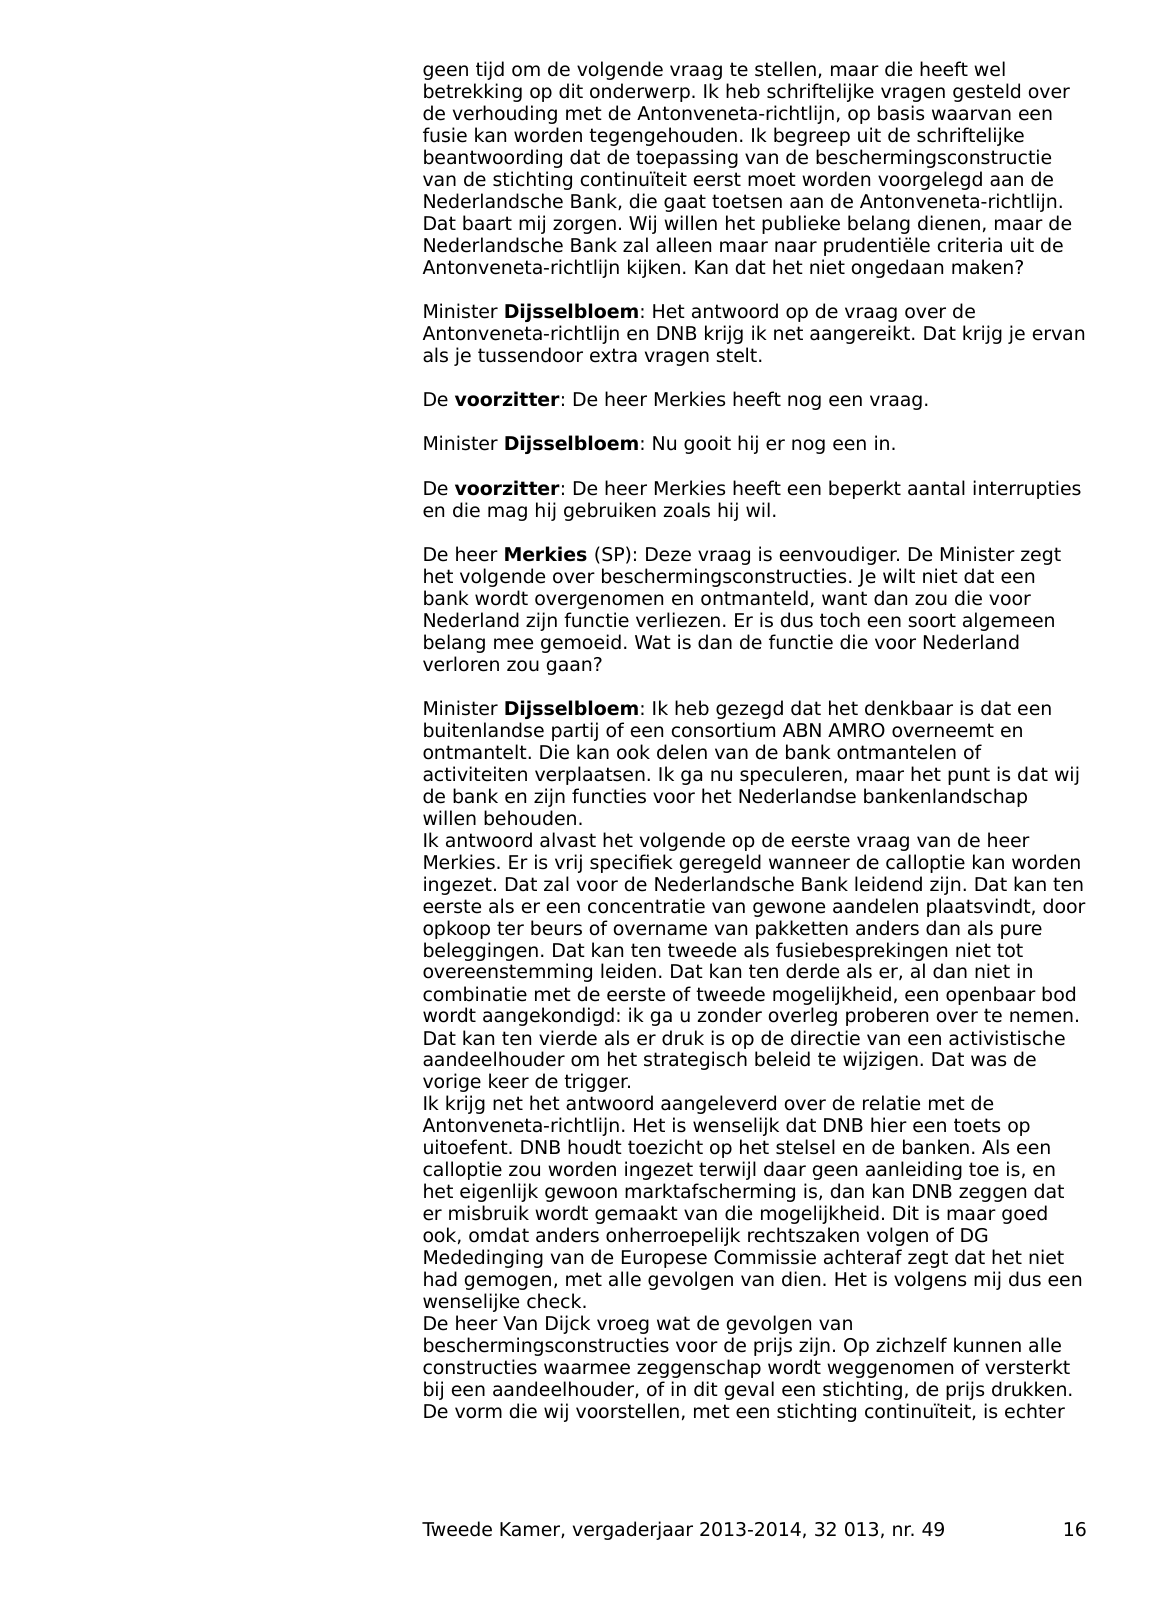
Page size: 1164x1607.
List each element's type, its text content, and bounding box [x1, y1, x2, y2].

text De heer Van Dijck vroeg wat de gevolgen van beschermingsconstructies voor de prijs zijn. Op zichzelf kunnen alle constructies waarmee zeggenschap wordt weggenomen of versterkt bij een aandeelhouder, of in dit geval een stichting, de prijs drukken. De vorm die wij voorstellen, met een stichting continuïteit, is echter [422, 1313, 1087, 1423]
text De heer Merkies (SP): Deze vraag is eenvoudiger. De Minister zegt het volgende over beschermingsconstructies. Je wilt niet dat een bank wordt overgenomen en ontmanteld, want dan zou die voor Nederland zijn functie verliezen. Er is dus toch een soort algemeen belang mee gemoeid. Wat is dan de functie die voor Nederland verloren zou gaan? [422, 544, 1087, 676]
text Ik krijg net het antwoord aangeleverd over de relatie met de Antonveneta-richtlijn. Het is wenselijk dat DNB hier een toets op uitoefent. DNB houdt toezicht op het stelsel en de banken. Als een calloptie zou worden ingezet terwijl daar geen aanleiding toe is, en het eigenlijk gewoon marktafscherming is, dan kan DNB zeggen dat er misbruik wordt gemaakt van die mogelijkheid. Dit is maar goed ook, omdat anders onherroepelijk rechtszaken volgen of DG Mededinging van de Europese Commissie achteraf zegt dat het niet had gemogen, met alle gevolgen van dien. Het is volgens mij dus een wenselijke check. [422, 1093, 1087, 1313]
text Minister Dijsselbloem: Ik heb gezegd dat het denkbaar is dat een buitenlandse partij of een consortium ABN AMRO overneemt en ontmantelt. Die kan ook delen van de bank ontmantelen of activiteiten verplaatsen. Ik ga nu speculeren, maar het punt is dat wij de bank en zijn functies voor het Nederlandse bankenlandschap willen behouden. [422, 698, 1087, 829]
text De voorzitter: De heer Merkies heeft nog een vraag. [422, 389, 1087, 411]
text Minister Dijsselbloem: Het antwoord op de vraag over de Antonveneta-richtlijn en DNB krijg ik net aangereikt. Dat krijg je ervan als je tussendoor extra vragen stelt. [422, 301, 1087, 367]
text De voorzitter: De heer Merkies heeft een beperkt aantal interrupties en die mag hij gebruiken zoals hij wil. [422, 477, 1087, 521]
text Minister Dijsselbloem: Nu gooit hij er nog een in. [422, 433, 1087, 455]
text geen tijd om de volgende vraag te stellen, maar die heeft wel betrekking op dit onderwerp. Ik heb schriftelijke vragen gesteld over de verhouding met de Antonveneta-richtlijn, op basis waarvan een fusie kan worden tegengehouden. Ik begreep uit de schriftelijke beantwoording dat de toepassing van de beschermingsconstructie van de stichting continuïteit eerst moet worden voorgelegd aan de Nederlandsche Bank, die gaat toetsen aan de Antonveneta-richtlijn. Dat baart mij zorgen. Wij willen het publieke belang dienen, maar de Nederlandsche Bank zal alleen maar naar prudentiële criteria uit de Antonveneta-richtlijn kijken. Kan dat het niet ongedaan maken? [422, 59, 1087, 279]
text Ik antwoord alvast het volgende op de eerste vraag van de heer Merkies. Er is vrij specifiek geregeld wanneer de calloptie kan worden ingezet. Dat zal voor de Nederlandsche Bank leidend zijn. Dat kan ten eerste als er een concentratie van gewone aandelen plaatsvindt, door opkoop ter beurs of overname van pakketten anders dan als pure beleggingen. Dat kan ten tweede als fusiebesprekingen niet tot overeenstemming leiden. Dat kan ten derde als er, al dan niet in combinatie met de eerste of tweede mogelijkheid, een openbaar bod wordt aangekondigd: ik ga u zonder overleg proberen over te nemen. Dat kan ten vierde als er druk is op de directie van een activistische aandeelhouder om het strategisch beleid te wijzigen. Dat was de vorige keer de trigger. [422, 829, 1087, 1093]
